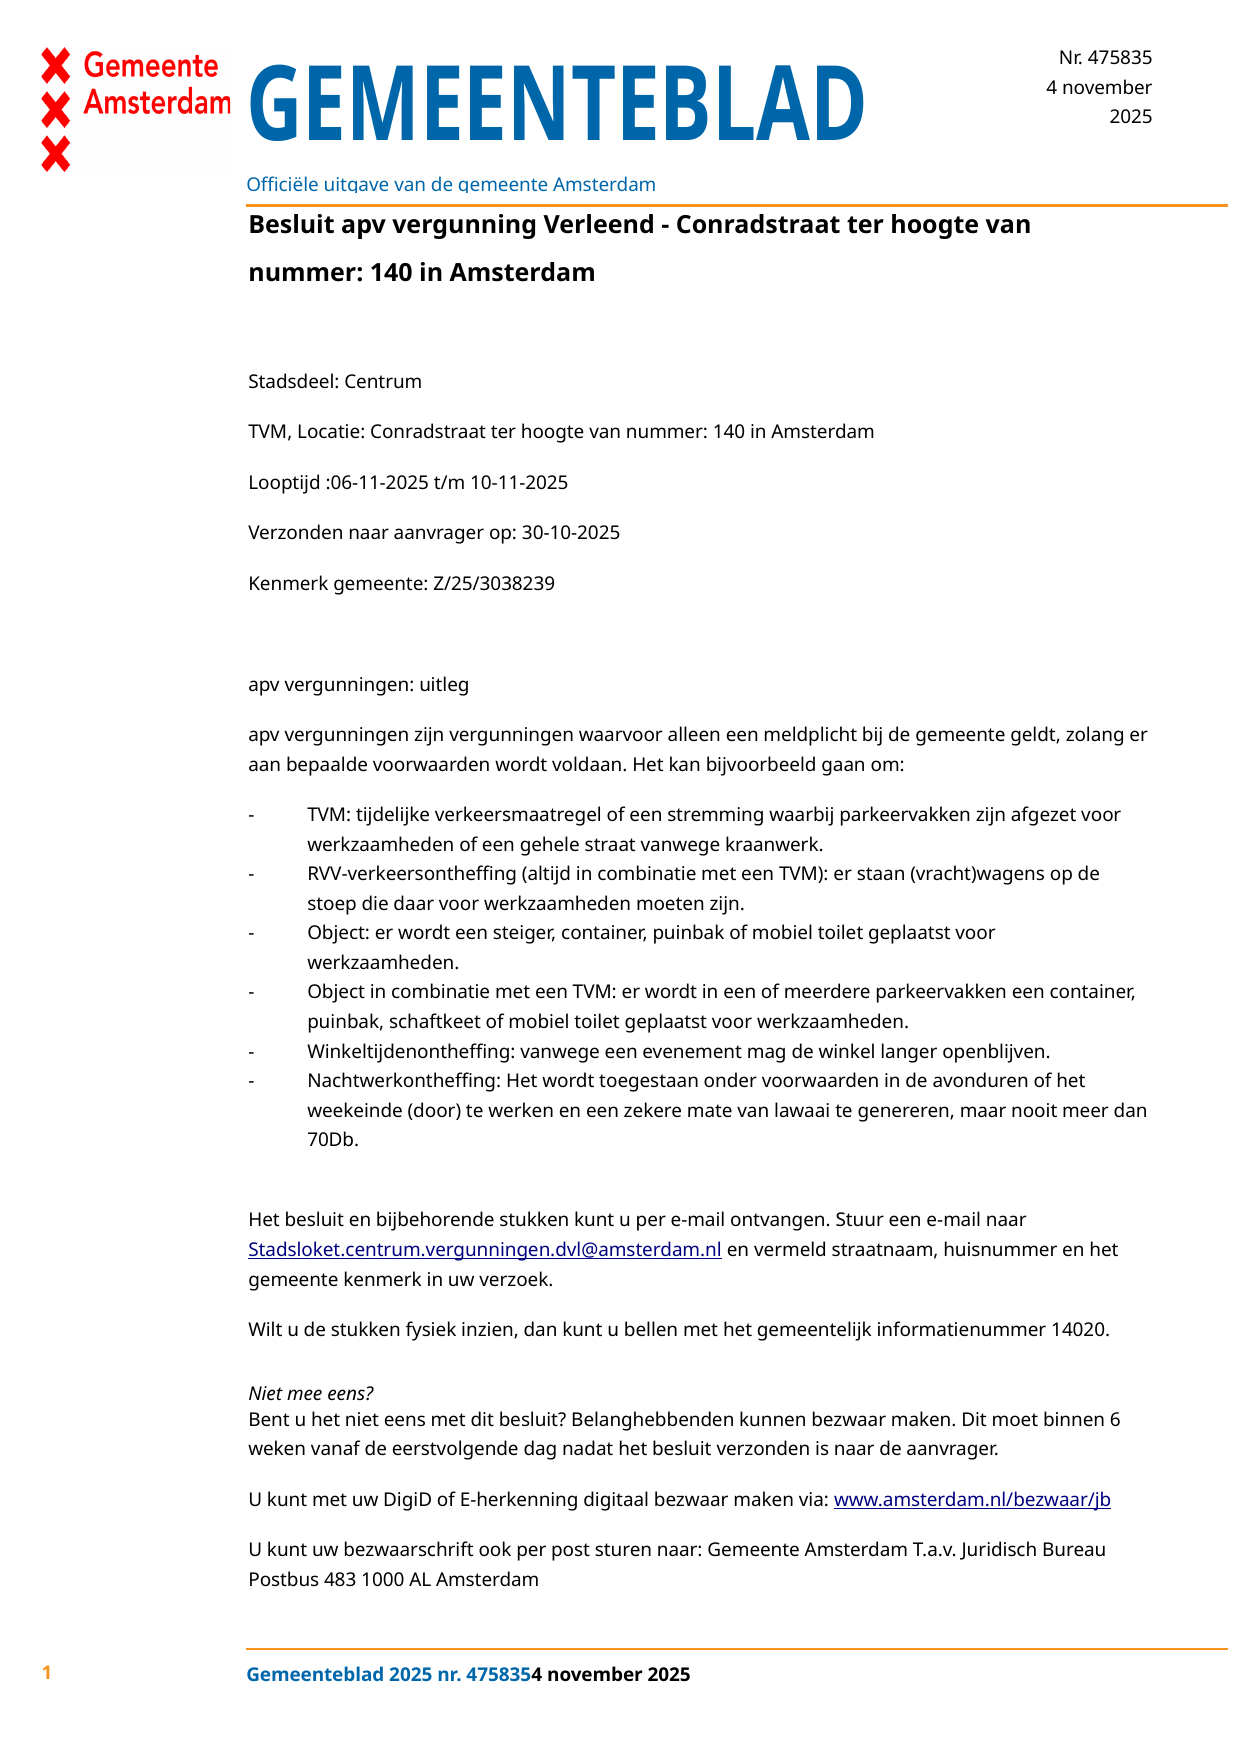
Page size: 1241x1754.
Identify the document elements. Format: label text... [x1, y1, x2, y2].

list TVM: tijdelijke verkeersmaatregel of een stremming waarbij parkeervakken zijn afgezet voor werkzaamheden of een gehele straat vanwege kraanwerk. [248, 801, 1152, 857]
text Looptijd :06-11-2025 t/m 10-11-2025 [248, 469, 1152, 495]
text Niet mee eens? [248, 1380, 1152, 1406]
list Object: er wordt een steiger, container, puinbak of mobiel toilet geplaatst voor werkzaamheden. [248, 919, 1152, 975]
text apv vergunningen zijn vergunningen waarvoor alleen een meldplicht bij de gemeente geldt, zolang er aan bepaalde voorwaarden wordt voldaan. Het kan bijvoorbeeld gaan om: [248, 721, 1152, 777]
text U kunt met uw DigiD of E-herkenning digitaal bezwaar maken via: www.amsterdam.nl/bezwaar/jb [248, 1486, 1152, 1512]
list Winkeltijdenontheffing: vanwege een evenement mag de winkel langer openblijven. [248, 1038, 1152, 1064]
list RVV-verkeersontheffing (altijd in combinatie met een TVM): er staan (vracht)wagens op de stoep die daar voor werkzaamheden moeten zijn. [248, 860, 1152, 916]
picture [41, 47, 231, 172]
text Verzonden naar aanvrager op: 30-10-2025 [248, 519, 1152, 545]
text U kunt uw bezwaarschrift ook per post sturen naar: Gemeente Amsterdam T.a.v. Juridisch Bureau Postbus 483 1000 AL Amsterdam [248, 1536, 1152, 1592]
list Object in combinatie met een TVM: er wordt in een of meerdere parkeervakken een container, puinbak, schaftkeet of mobiel toilet geplaatst voor werkzaamheden. [248, 979, 1152, 1034]
text Wilt u de stukken fysiek inzien, dan kunt u bellen met het gemeentelijk informatienummer 14020. [248, 1316, 1152, 1342]
text Het besluit en bijbehorende stukken kunt u per e-mail ontvangen. Stuur een e-mail naar Stadsloket.centrum.vergunningen.dvl@amsterdam.nl en vermeld straatnaam, huisnummer en het gemeente kenmerk in uw verzoek. [248, 1207, 1152, 1292]
text Stadsdeel: Centrum [248, 368, 1152, 394]
text Kenmerk gemeente: Z/25/3038239 [248, 570, 1152, 596]
text Bent u het niet eens met dit besluit? Belanghebbenden kunnen bezwaar maken. Dit moet binnen 6 weken vanaf de eerstvolgende dag nadat het besluit verzonden is naar de aanvrager. [248, 1406, 1152, 1461]
text apv vergunningen: uitleg [248, 671, 1152, 697]
text Besluit apv vergunning Verleend - Conradstraat ter hoogte van nummer: 140 in Amsterdam [248, 207, 1152, 288]
text TVM, Locatie: Conradstraat ter hoogte van nummer: 140 in Amsterdam [248, 419, 1152, 444]
list Nachtwerkontheffing: Het wordt toegestaan onder voorwaarden in de avonduren of het weekeinde (door) te werken en een zekere mate van lawaai te genereren, maar nooit meer dan 70Db. [248, 1067, 1152, 1152]
